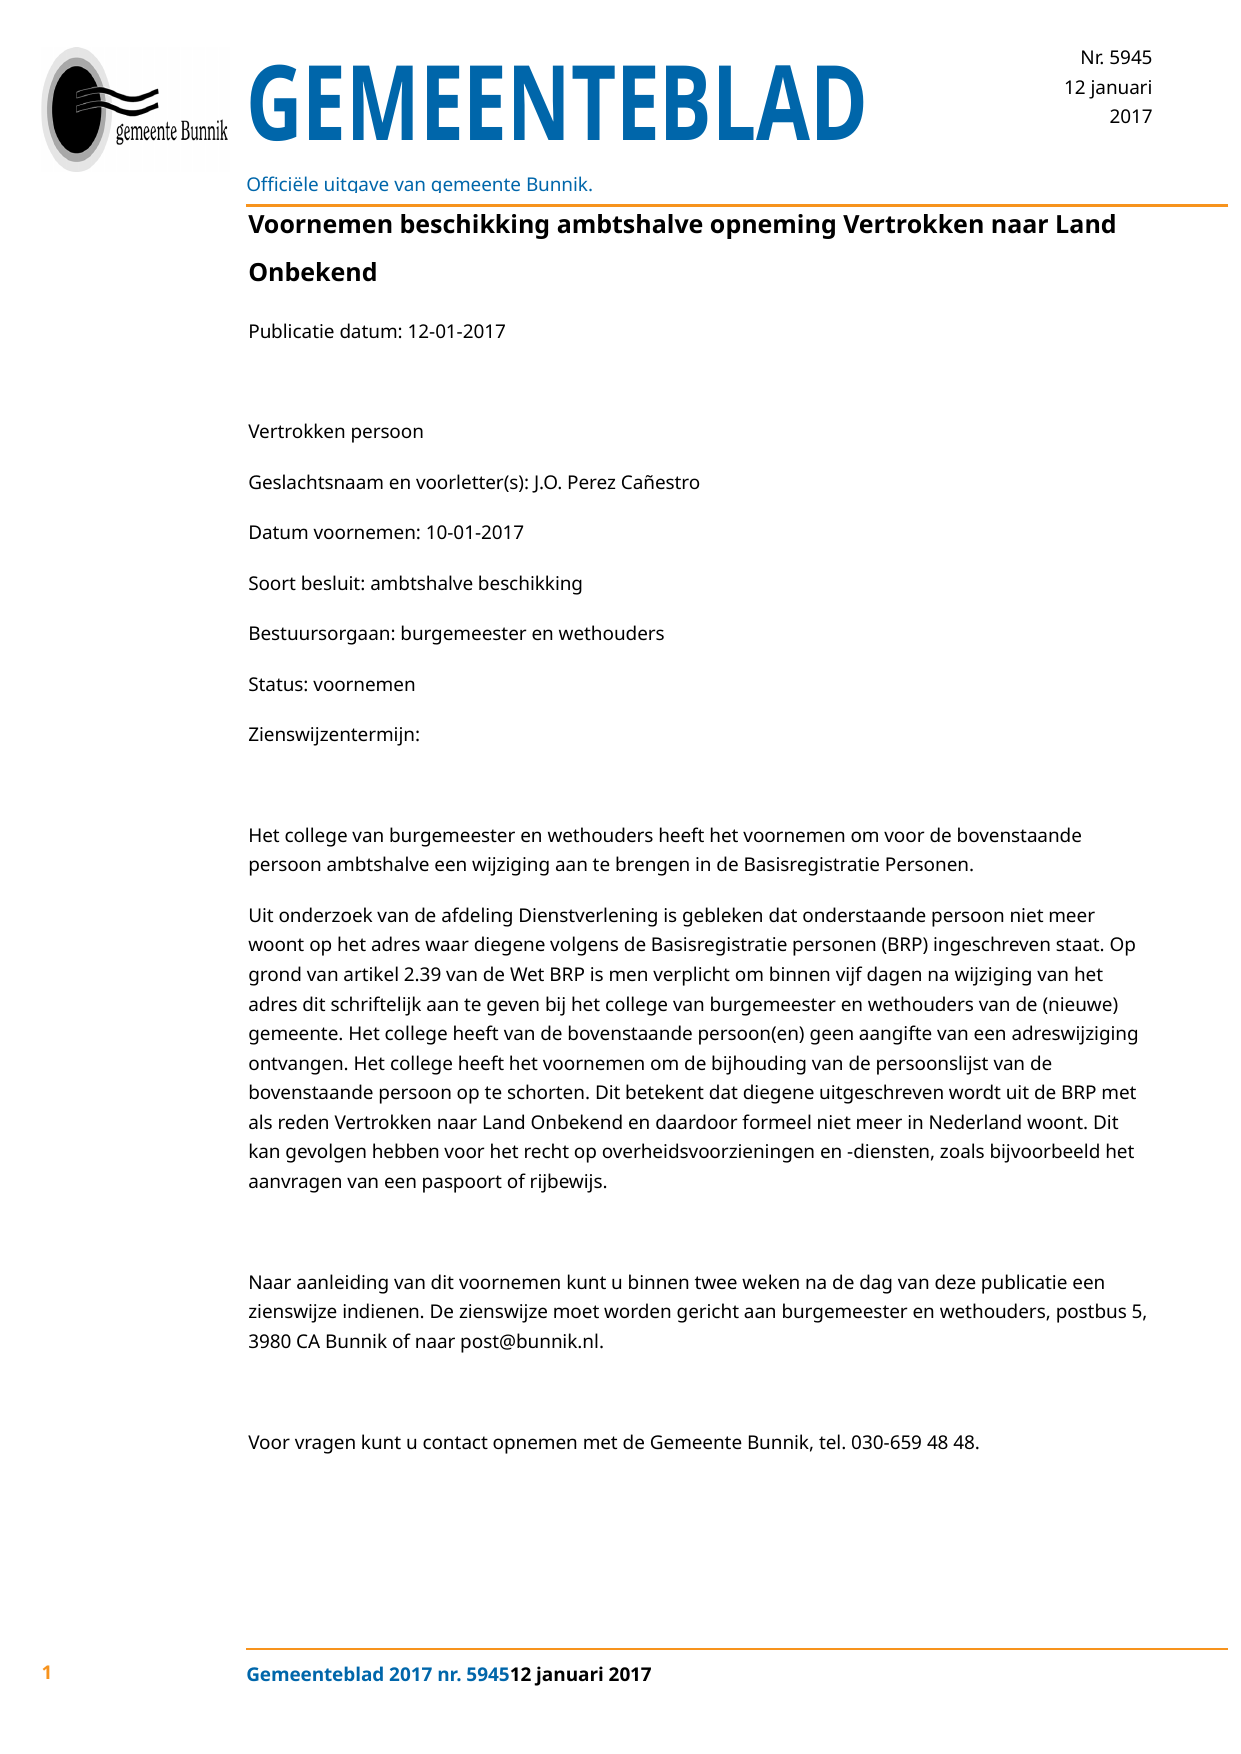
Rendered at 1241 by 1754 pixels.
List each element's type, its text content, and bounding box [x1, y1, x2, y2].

picture [41, 47, 231, 172]
text Uit onderzoek van de afdeling Dienstverlening is gebleken dat onderstaande persoon niet meer woont op het adres waar diegene volgens de Basisregistratie personen (BRP) ingeschreven staat. Op grond van artikel 2.39 van de Wet BRP is men verplicht om binnen vijf dagen na wijziging van het adres dit schriftelijk aan te geven bij het college van burgemeester en wethouders van de (nieuwe) gemeente. Het college heeft van de bovenstaande persoon(en) geen aangifte van een adreswijziging ontvangen. Het college heeft het voornemen om de bijhouding van de persoonslijst van de bovenstaande persoon op te schorten. Dit betekent dat diegene uitgeschreven wordt uit de BRP met als reden Vertrokken naar Land Onbekend en daardoor formeel niet meer in Nederland woont. Dit kan gevolgen hebben voor het recht op overheidsvoorzieningen en -diensten, zoals bijvoorbeeld het aanvragen van een paspoort of rijbewijs. [248, 902, 1152, 1194]
text Bestuursorgaan: burgemeester en wethouders [248, 620, 1152, 646]
text Publicatie datum: 12-01-2017 [248, 318, 1152, 344]
text Geslachtsnaam en voorletter(s): J.O. Perez Cañestro [248, 469, 1152, 495]
text Status: voornemen [248, 671, 1152, 697]
text Het college van burgemeester en wethouders heeft het voornemen om voor de bovenstaande persoon ambtshalve een wijziging aan te brengen in de Basisregistratie Personen. [248, 822, 1152, 877]
text Vertrokken persoon [248, 419, 1152, 444]
text Zienswijzentermijn: [248, 721, 1152, 747]
text Soort besluit: ambtshalve beschikking [248, 570, 1152, 596]
text Datum voornemen: 10-01-2017 [248, 519, 1152, 545]
text Naar aanleiding van dit voornemen kunt u binnen twee weken na de dag van deze publicatie een zienswijze indienen. De zienswijze moet worden gericht aan burgemeester en wethouders, postbus 5, 3980 CA Bunnik of naar post@bunnik.nl. [248, 1269, 1152, 1354]
text Voornemen beschikking ambtshalve opneming Vertrokken naar Land Onbekend [248, 207, 1152, 288]
text Voor vragen kunt u contact opnemen met de Gemeente Bunnik, tel. 030-659 48 48. [248, 1429, 1152, 1455]
